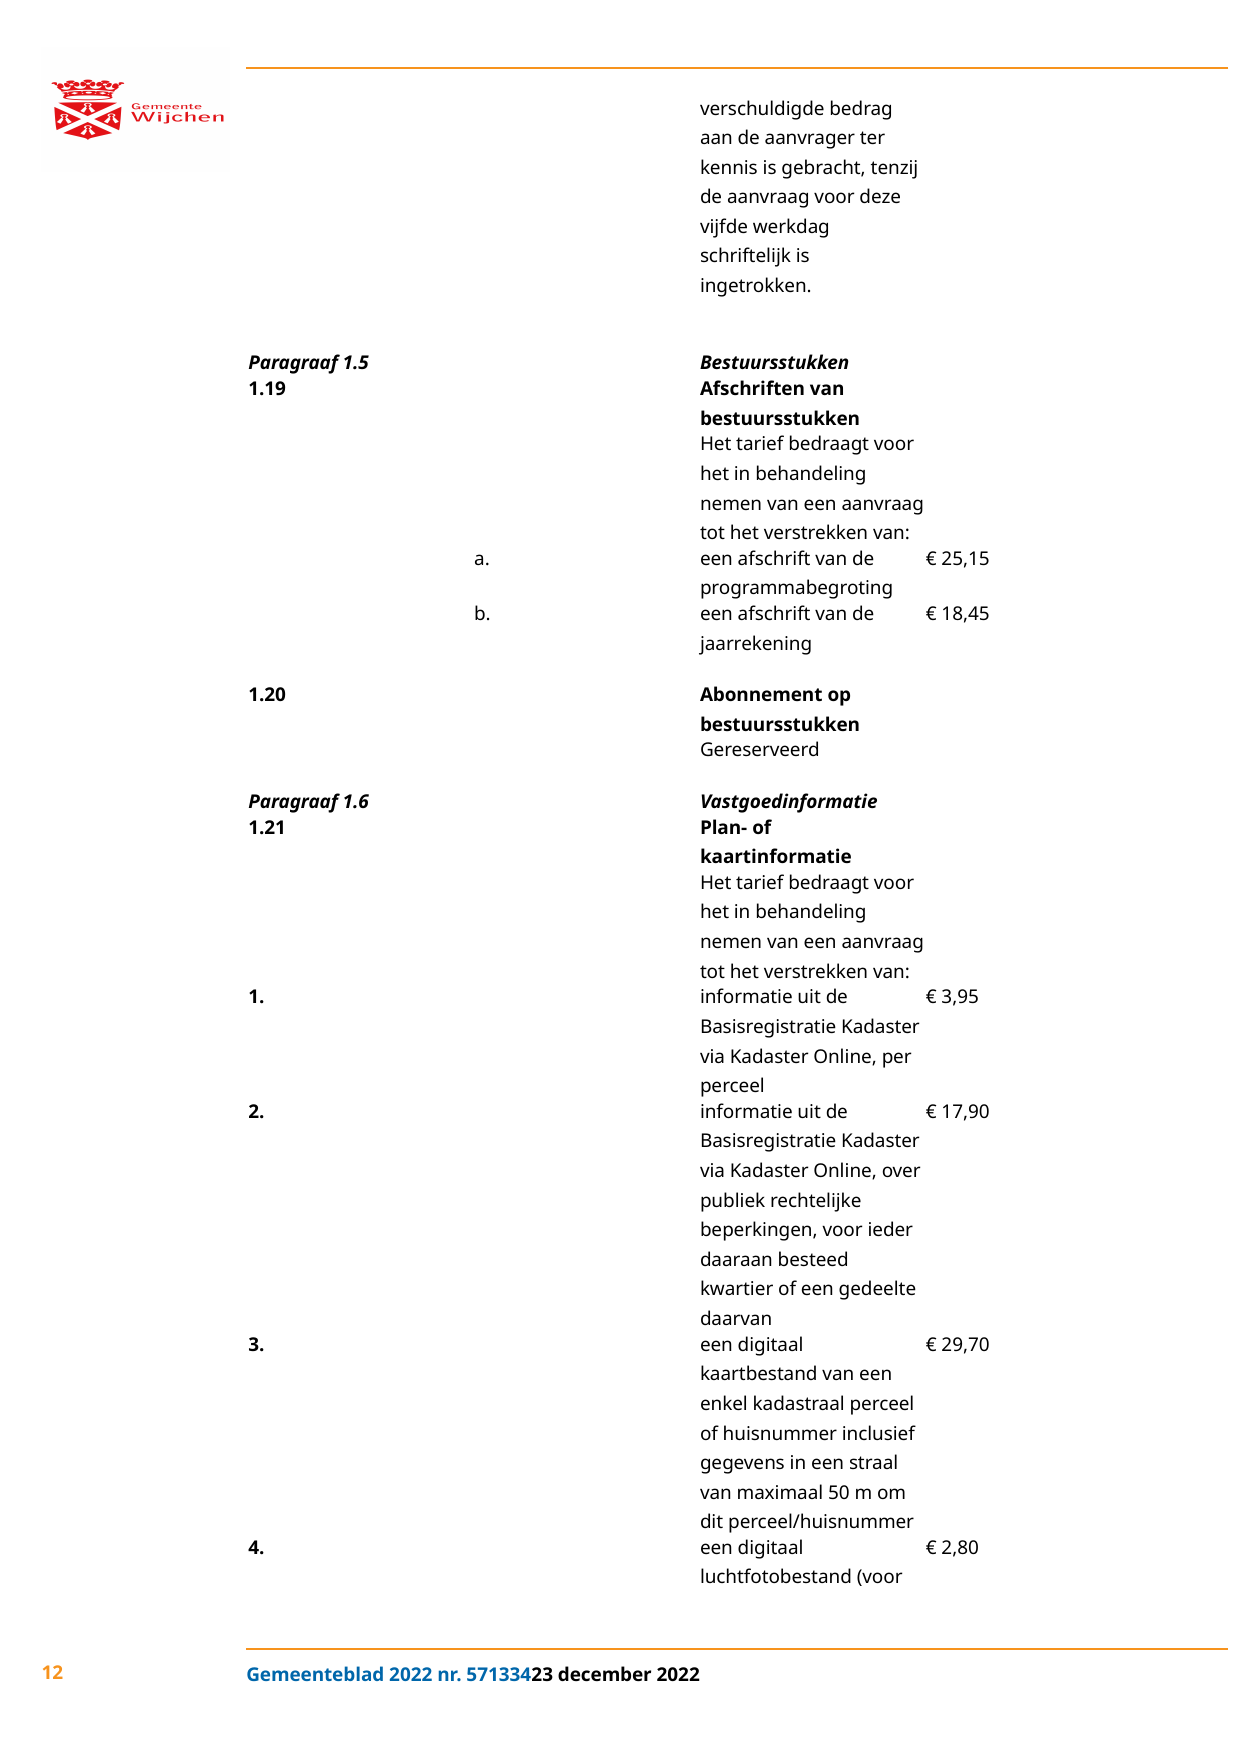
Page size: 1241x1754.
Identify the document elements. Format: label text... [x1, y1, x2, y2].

table_cell een digitaal luchtfotobestand (voor [700, 1534, 926, 1589]
table_cell € 29,70 [926, 1331, 1152, 1534]
table_cell [926, 737, 1152, 762]
table_cell [474, 298, 700, 324]
table_cell 2. [248, 1098, 474, 1331]
table_cell [248, 545, 474, 600]
table_cell [926, 788, 1152, 814]
table_cell [474, 431, 700, 545]
table_cell een afschrift van de programmabegroting [700, 545, 926, 600]
table_cell [926, 869, 1152, 984]
table_cell € 18,45 [926, 600, 1152, 656]
table_cell Paragraaf 1.5 [248, 350, 474, 375]
table_cell [926, 350, 1152, 375]
table_cell 4. [248, 1534, 474, 1589]
table_cell een digitaal kaartbestand van een enkel kadastraal perceel of huisnummer inclusief gegevens in een straal van maximaal 50 m om dit perceel/huisnummer [700, 1331, 926, 1534]
table_cell [474, 869, 700, 984]
table_cell [926, 814, 1152, 869]
table_cell [926, 763, 1152, 788]
table_cell [474, 681, 700, 737]
table_cell [700, 656, 926, 681]
table_cell [926, 656, 1152, 681]
table_cell [248, 431, 474, 545]
table_cell [926, 431, 1152, 545]
table_cell 1. [248, 984, 474, 1098]
table_cell Gereserveerd [700, 737, 926, 762]
table_cell [248, 763, 474, 788]
table_cell [474, 95, 700, 298]
table_cell [474, 1098, 700, 1331]
table_cell € 17,90 [926, 1098, 1152, 1331]
table_cell informatie uit de Basisregistratie Kadaster via Kadaster Online, over publiek rechtelijke beperkingen, voor ieder daaraan besteed kwartier of een gedeelte daarvan [700, 1098, 926, 1331]
table_cell 1.21 [248, 814, 474, 869]
table_cell [926, 375, 1152, 431]
table_cell b. [474, 600, 700, 656]
table_cell [474, 375, 700, 431]
table_cell [474, 737, 700, 762]
table_cell Abonnement op bestuursstukken [700, 681, 926, 737]
table_cell [248, 600, 474, 656]
table_cell [474, 814, 700, 869]
table_cell Plan- of kaartinformatie [700, 814, 926, 869]
picture [41, 47, 231, 172]
table_cell [474, 788, 700, 814]
table_cell 3. [248, 1331, 474, 1534]
table_cell [700, 298, 926, 324]
table_cell [248, 298, 474, 324]
table_cell [248, 656, 474, 681]
table_cell € 25,15 [926, 545, 1152, 600]
table_cell [248, 324, 474, 349]
table_cell [474, 656, 700, 681]
table_cell [474, 1331, 700, 1534]
table_cell [248, 869, 474, 984]
table_cell een afschrift van de jaarrekening [700, 600, 926, 656]
table_cell informatie uit de Basisregistratie Kadaster via Kadaster Online, per perceel [700, 984, 926, 1098]
table_cell Het tarief bedraagt voor het in behandeling nemen van een aanvraag tot het verstrekken van: [700, 431, 926, 545]
table_cell Bestuursstukken [700, 350, 926, 375]
table_cell a. [474, 545, 700, 600]
table_cell [700, 763, 926, 788]
table_cell [926, 681, 1152, 737]
table_cell verschuldigde bedrag aan de aanvrager ter kennis is gebracht, tenzij de aanvraag voor deze vijfde werkdag schriftelijk is ingetrokken. [700, 95, 926, 298]
table_cell Afschriften van bestuursstukken [700, 375, 926, 431]
table_cell [248, 95, 474, 298]
table_cell [926, 95, 1152, 298]
table_cell € 3,95 [926, 984, 1152, 1098]
table_cell [474, 984, 700, 1098]
table_cell Paragraaf 1.6 [248, 788, 474, 814]
table_cell [474, 350, 700, 375]
table_cell 1.20 [248, 681, 474, 737]
table_cell [474, 324, 700, 349]
table_cell [926, 324, 1152, 349]
table_cell Vastgoedinformatie [700, 788, 926, 814]
table_cell € 2,80 [926, 1534, 1152, 1589]
table_cell [474, 763, 700, 788]
table_cell Het tarief bedraagt voor het in behandeling nemen van een aanvraag tot het verstrekken van: [700, 869, 926, 984]
table_cell [700, 324, 926, 349]
table_cell [926, 298, 1152, 324]
table_cell [248, 737, 474, 762]
table_cell 1.19 [248, 375, 474, 431]
table_cell [474, 1534, 700, 1589]
